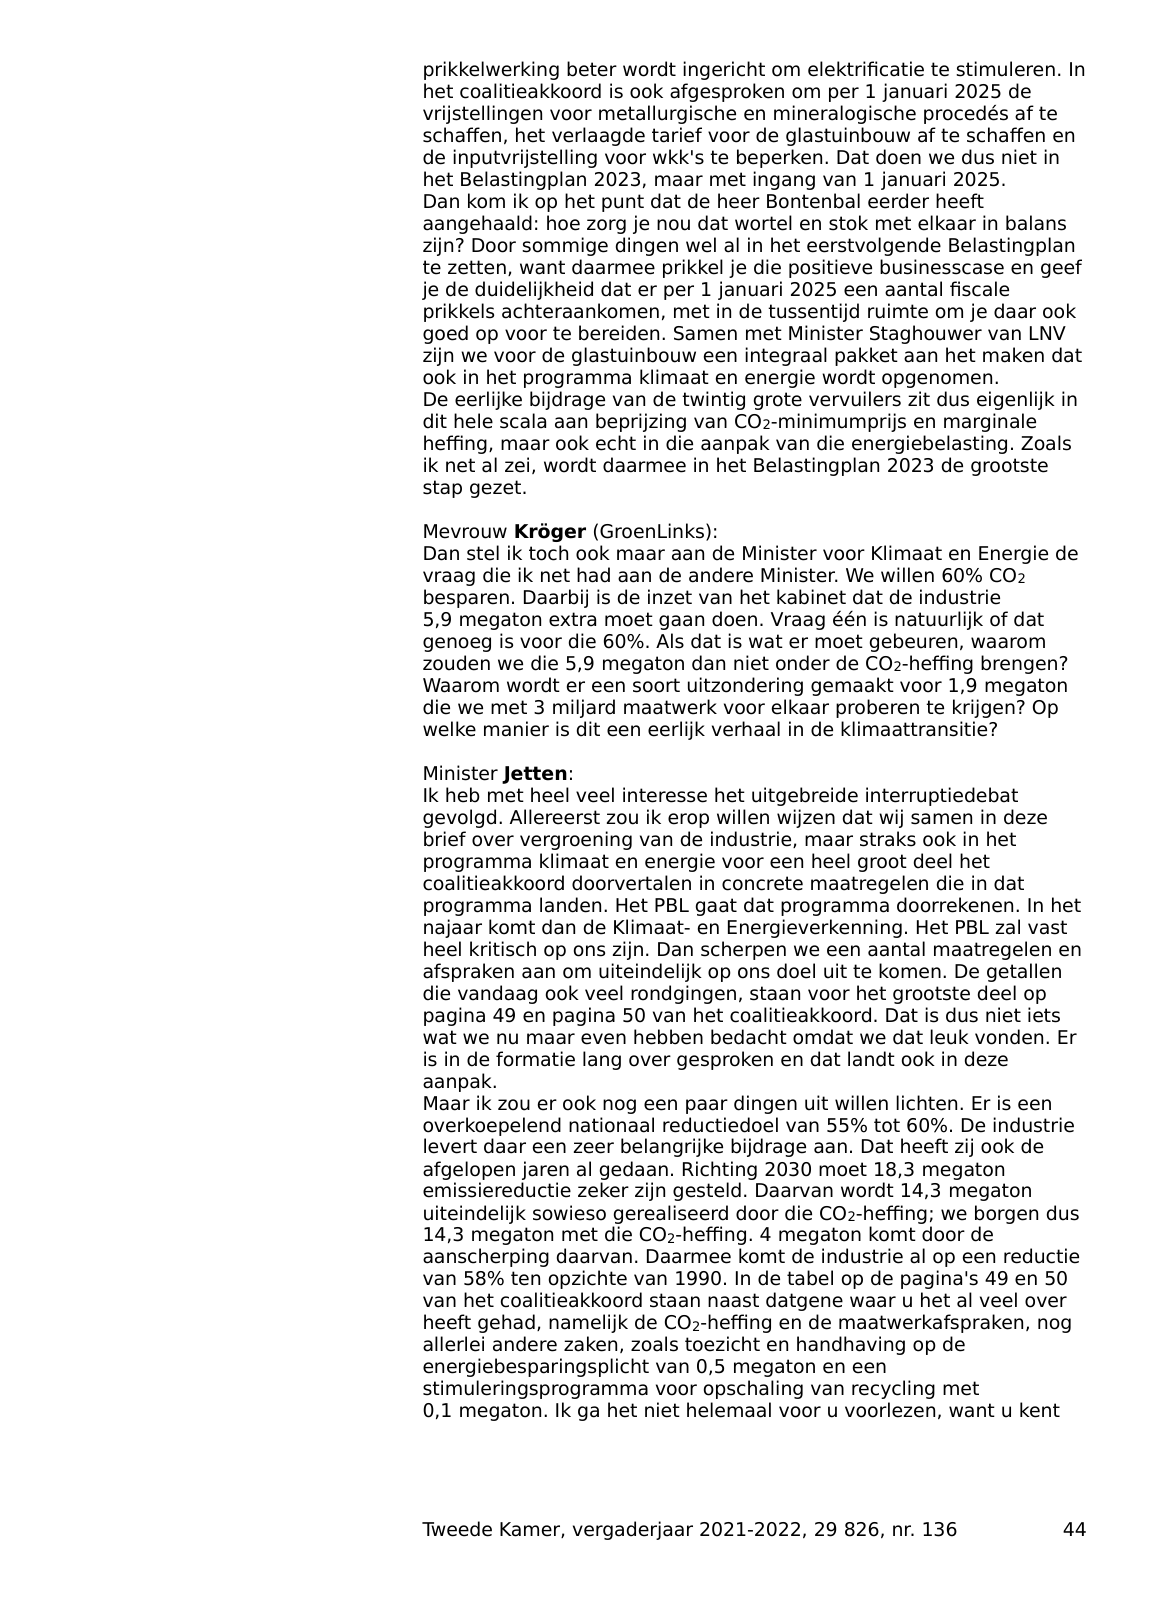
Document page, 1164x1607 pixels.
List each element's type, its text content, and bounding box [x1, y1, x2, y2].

text Minister Jetten: [422, 763, 1087, 785]
text De eerlijke bijdrage van de twintig grote vervuilers zit dus eigenlijk in dit hele scala aan beprijzing van CO2-minimumprijs en marginale heffing, maar ook echt in die aanpak van die energiebelasting. Zoals ik net al zei, wordt daarmee in het Belastingplan 2023 de grootste stap gezet. [422, 389, 1087, 499]
text Maar ik zou er ook nog een paar dingen uit willen lichten. Er is een overkoepelend nationaal reductiedoel van 55% tot 60%. De industrie levert daar een zeer belangrijke bijdrage aan. Dat heeft zij ook de afgelopen jaren al gedaan. Richting 2030 moet 18,3 megaton emissiereductie zeker zijn gesteld. Daarvan wordt 14,3 megaton uiteindelijk sowieso gerealiseerd door die CO2-heffing; we borgen dus 14,3 megaton met die CO2-heffing. 4 megaton komt door de aanscherping daarvan. Daarmee komt de industrie al op een reductie van 58% ten opzichte van 1990. In de tabel op de pagina's 49 en 50 van het coalitieakkoord staan naast datgene waar u het al veel over heeft gehad, namelijk de CO2-heffing en de maatwerkafspraken, nog allerlei andere zaken, zoals toezicht en handhaving op de energiebesparingsplicht van 0,5 megaton en een stimuleringsprogramma voor opschaling van recycling met 0,1 megaton. Ik ga het niet helemaal voor u voorlezen, want u kent [422, 1092, 1087, 1422]
text Ik heb met heel veel interesse het uitgebreide interruptiedebat gevolgd. Allereerst zou ik erop willen wijzen dat wij samen in deze brief over vergroening van de industrie, maar straks ook in het programma klimaat en energie voor een heel groot deel het coalitieakkoord doorvertalen in concrete maatregelen die in dat programma landen. Het PBL gaat dat programma doorrekenen. In het najaar komt dan de Klimaat- en Energieverkenning. Het PBL zal vast heel kritisch op ons zijn. Dan scherpen we een aantal maatregelen en afspraken aan om uiteindelijk op ons doel uit te komen. De getallen die vandaag ook veel rondgingen, staan voor het grootste deel op pagina 49 en pagina 50 van het coalitieakkoord. Dat is dus niet iets wat we nu maar even hebben bedacht omdat we dat leuk vonden. Er is in de formatie lang over gesproken en dat landt ook in deze aanpak. [422, 785, 1087, 1092]
text Dan stel ik toch ook maar aan de Minister voor Klimaat en Energie de vraag die ik net had aan de andere Minister. We willen 60% CO2 besparen. Daarbij is de inzet van het kabinet dat de industrie 5,9 megaton extra moet gaan doen. Vraag één is natuurlijk of dat genoeg is voor die 60%. Als dat is wat er moet gebeuren, waarom zouden we die 5,9 megaton dan niet onder de CO2-heffing brengen? Waarom wordt er een soort uitzondering gemaakt voor 1,9 megaton die we met 3 miljard maatwerk voor elkaar proberen te krijgen? Op welke manier is dit een eerlijk verhaal in de klimaattransitie? [422, 543, 1087, 741]
text Dan kom ik op het punt dat de heer Bontenbal eerder heeft aangehaald: hoe zorg je nou dat wortel en stok met elkaar in balans zijn? Door sommige dingen wel al in het eerstvolgende Belastingplan te zetten, want daarmee prikkel je die positieve businesscase en geef je de duidelijkheid dat er per 1 januari 2025 een aantal fiscale prikkels achteraankomen, met in de tussentijd ruimte om je daar ook goed op voor te bereiden. Samen met Minister Staghouwer van LNV zijn we voor de glastuinbouw een integraal pakket aan het maken dat ook in het programma klimaat en energie wordt opgenomen. [422, 191, 1087, 389]
text Mevrouw Kröger (GroenLinks): [422, 521, 1087, 543]
text prikkelwerking beter wordt ingericht om elektrificatie te stimuleren. In het coalitieakkoord is ook afgesproken om per 1 januari 2025 de vrijstellingen voor metallurgische en mineralogische procedés af te schaffen, het verlaagde tarief voor de glastuinbouw af te schaffen en de inputvrijstelling voor wkk's te beperken. Dat doen we dus niet in het Belastingplan 2023, maar met ingang van 1 januari 2025. [422, 59, 1087, 191]
